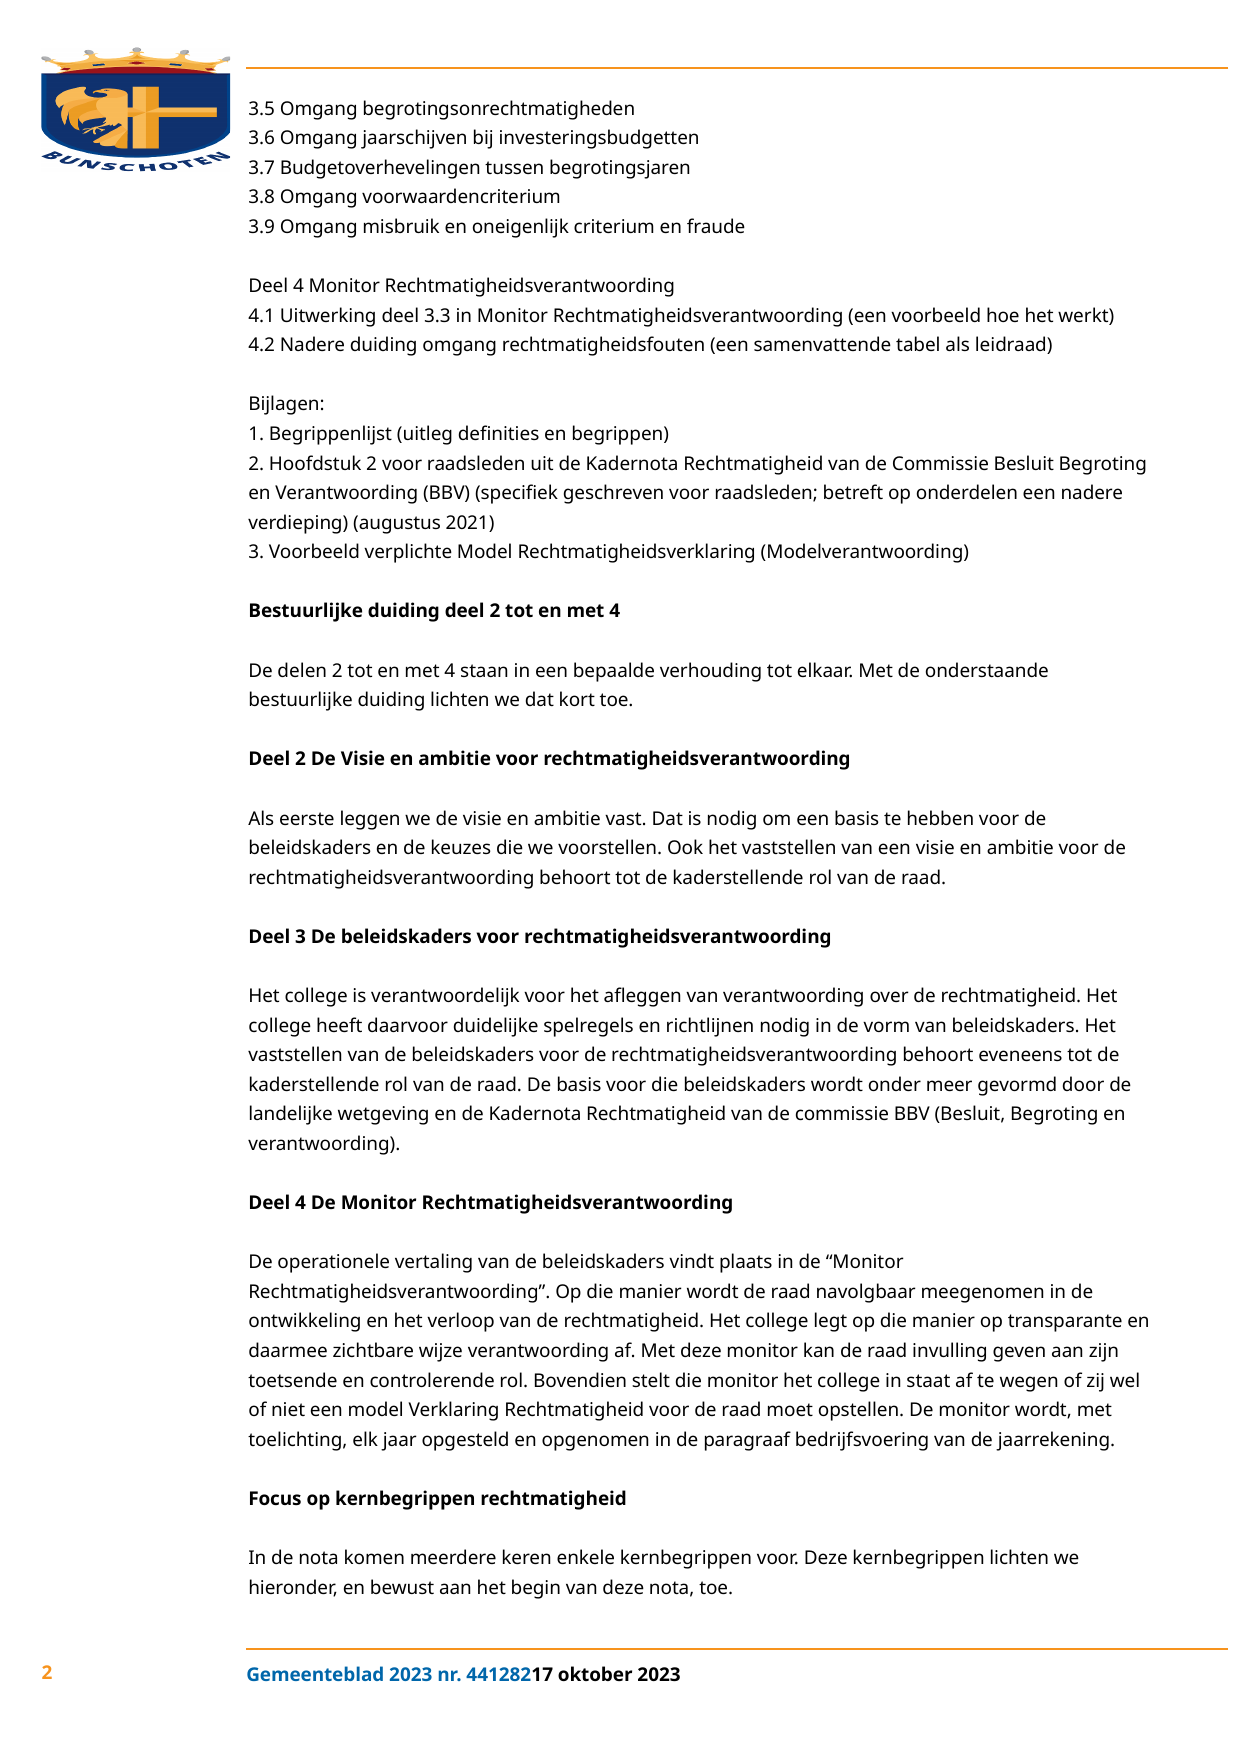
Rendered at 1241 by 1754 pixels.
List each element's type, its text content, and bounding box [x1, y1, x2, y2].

text 2. Hoofdstuk 2 voor raadsleden uit de Kadernota Rechtmatigheid van de Commissie Besluit Begroting en Verantwoording (BBV) (specifiek geschreven voor raadsleden; betreft op onderdelen een nadere verdieping) (augustus 2021) [248, 450, 1152, 535]
text 3.9 Omgang misbruik en oneigenlijk criterium en fraude [248, 213, 1152, 239]
text Als eerste leggen we de visie en ambitie vast. Dat is nodig om een basis te hebben voor de beleidskaders en de keuzes die we voorstellen. Ook het vaststellen van een visie en ambitie voor de rechtmatigheidsverantwoording behoort tot de kaderstellende rol van de raad. [248, 805, 1152, 890]
text Deel 4 De Monitor Rechtmatigheidsverantwoording [248, 1189, 1152, 1215]
text De delen 2 tot en met 4 staan in een bepaalde verhouding tot elkaar. Met de onderstaande bestuurlijke duiding lichten we dat kort toe. [248, 657, 1152, 712]
text Bijlagen: [248, 391, 1152, 416]
text Focus op kernbegrippen rechtmatigheid [248, 1485, 1152, 1511]
text 3.6 Omgang jaarschijven bij investeringsbudgetten [248, 124, 1152, 150]
text Bestuurlijke duiding deel 2 tot en met 4 [248, 598, 1152, 623]
text 4.2 Nadere duiding omgang rechtmatigheidsfouten (een samenvattende tabel als leidraad) [248, 331, 1152, 357]
text 3.8 Omgang voorwaardencriterium [248, 183, 1152, 209]
text 3.5 Omgang begrotingsonrechtmatigheden [248, 95, 1152, 121]
text Deel 4 Monitor Rechtmatigheidsverantwoording [248, 272, 1152, 298]
text 3. Voorbeeld verplichte Model Rechtmatigheidsverklaring (Modelverantwoording) [248, 538, 1152, 564]
text Deel 3 De beleidskaders voor rechtmatigheidsverantwoording [248, 923, 1152, 949]
text 4.1 Uitwerking deel 3.3 in Monitor Rechtmatigheidsverantwoording (een voorbeeld hoe het werkt) [248, 302, 1152, 328]
text In de nota komen meerdere keren enkele kernbegrippen voor. Deze kernbegrippen lichten we hieronder, en bewust aan het begin van deze nota, toe. [248, 1544, 1152, 1600]
text 1. Begrippenlijst (uitleg definities en begrippen) [248, 420, 1152, 446]
text Het college is verantwoordelijk voor het afleggen van verantwoording over de rechtmatigheid. Het college heeft daarvoor duidelijke spelregels en richtlijnen nodig in de vorm van beleidskaders. Het vaststellen van de beleidskaders voor de rechtmatigheidsverantwoording behoort eveneens tot de kaderstellende rol van de raad. De basis voor die beleidskaders wordt onder meer gevormd door de landelijke wetgeving en de Kadernota Rechtmatigheid van de commissie BBV (Besluit, Begroting en verantwoording). [248, 982, 1152, 1156]
picture [41, 47, 231, 172]
text Deel 2 De Visie en ambitie voor rechtmatigheidsverantwoording [248, 746, 1152, 771]
text 3.7 Budgetoverhevelingen tussen begrotingsjaren [248, 154, 1152, 180]
text De operationele vertaling van de beleidskaders vindt plaats in de “Monitor Rechtmatigheidsverantwoording”. Op die manier wordt de raad navolgbaar meegenomen in de ontwikkeling en het verloop van de rechtmatigheid. Het college legt op die manier op transparante en daarmee zichtbare wijze verantwoording af. Met deze monitor kan de raad invulling geven aan zijn toetsende en controlerende rol. Bovendien stelt die monitor het college in staat af te wegen of zij wel of niet een model Verklaring Rechtmatigheid voor de raad moet opstellen. De monitor wordt, met toelichting, elk jaar opgesteld en opgenomen in de paragraaf bedrijfsvoering van de jaarrekening. [248, 1248, 1152, 1452]
